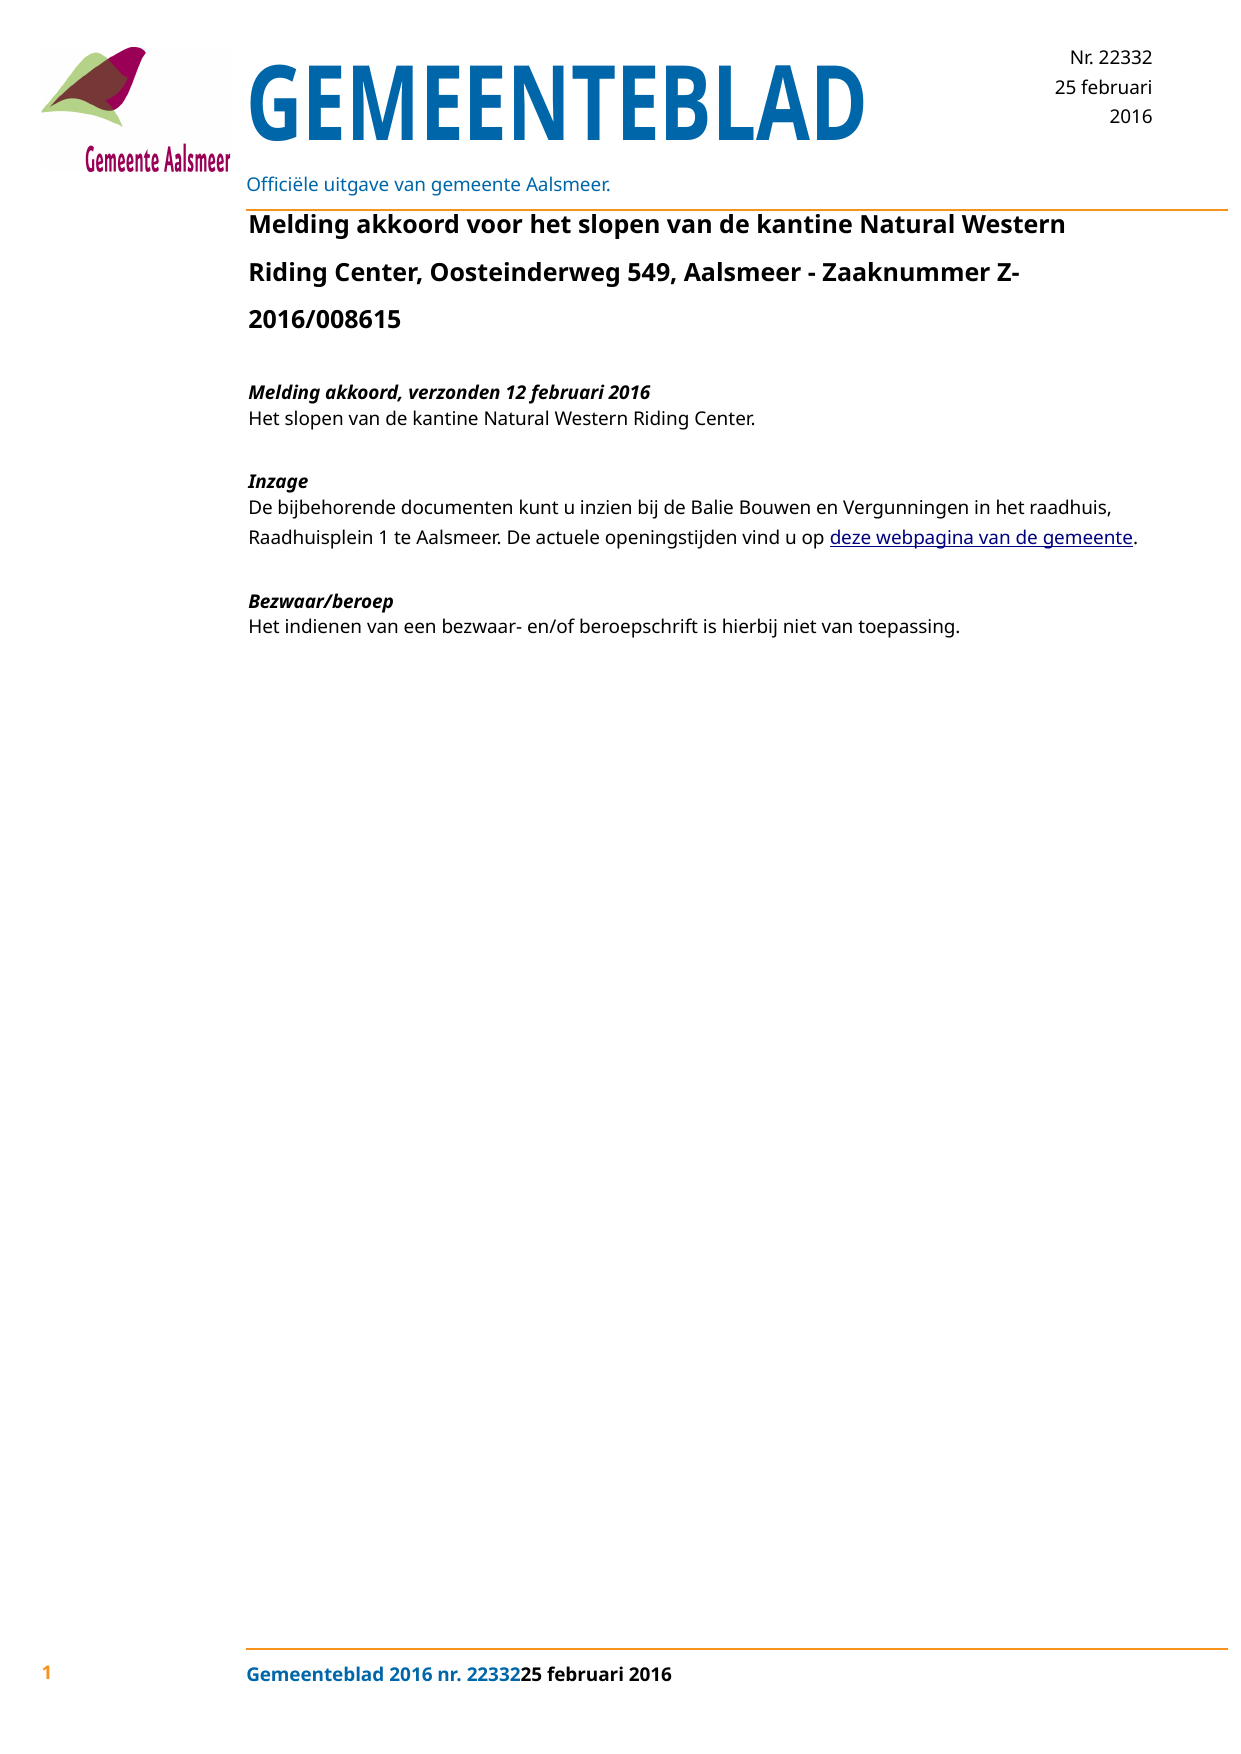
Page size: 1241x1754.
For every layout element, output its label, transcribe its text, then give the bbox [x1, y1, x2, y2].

text Melding akkoord, verzonden 12 februari 2016 [248, 379, 1152, 405]
text Inzage [248, 469, 1152, 494]
text Het indienen van een bezwaar- en/of beroepschrift is hierbij niet van toepassing. [248, 614, 1152, 639]
picture [41, 47, 231, 172]
text De bijbehorende documenten kunt u inzien bij de Balie Bouwen en Vergunningen in het raadhuis, Raadhuisplein 1 te Aalsmeer. De actuele openingstijden vind u op deze webpagina van de gemeente. [248, 494, 1152, 550]
text Bezwaar/beroep [248, 588, 1152, 614]
text Melding akkoord voor het slopen van de kantine Natural Western Riding Center, Oosteinderweg 549, Aalsmeer - Zaaknummer Z-2016/008615 [248, 211, 1152, 336]
text Het slopen van de kantine Natural Western Riding Center. [248, 405, 1152, 431]
